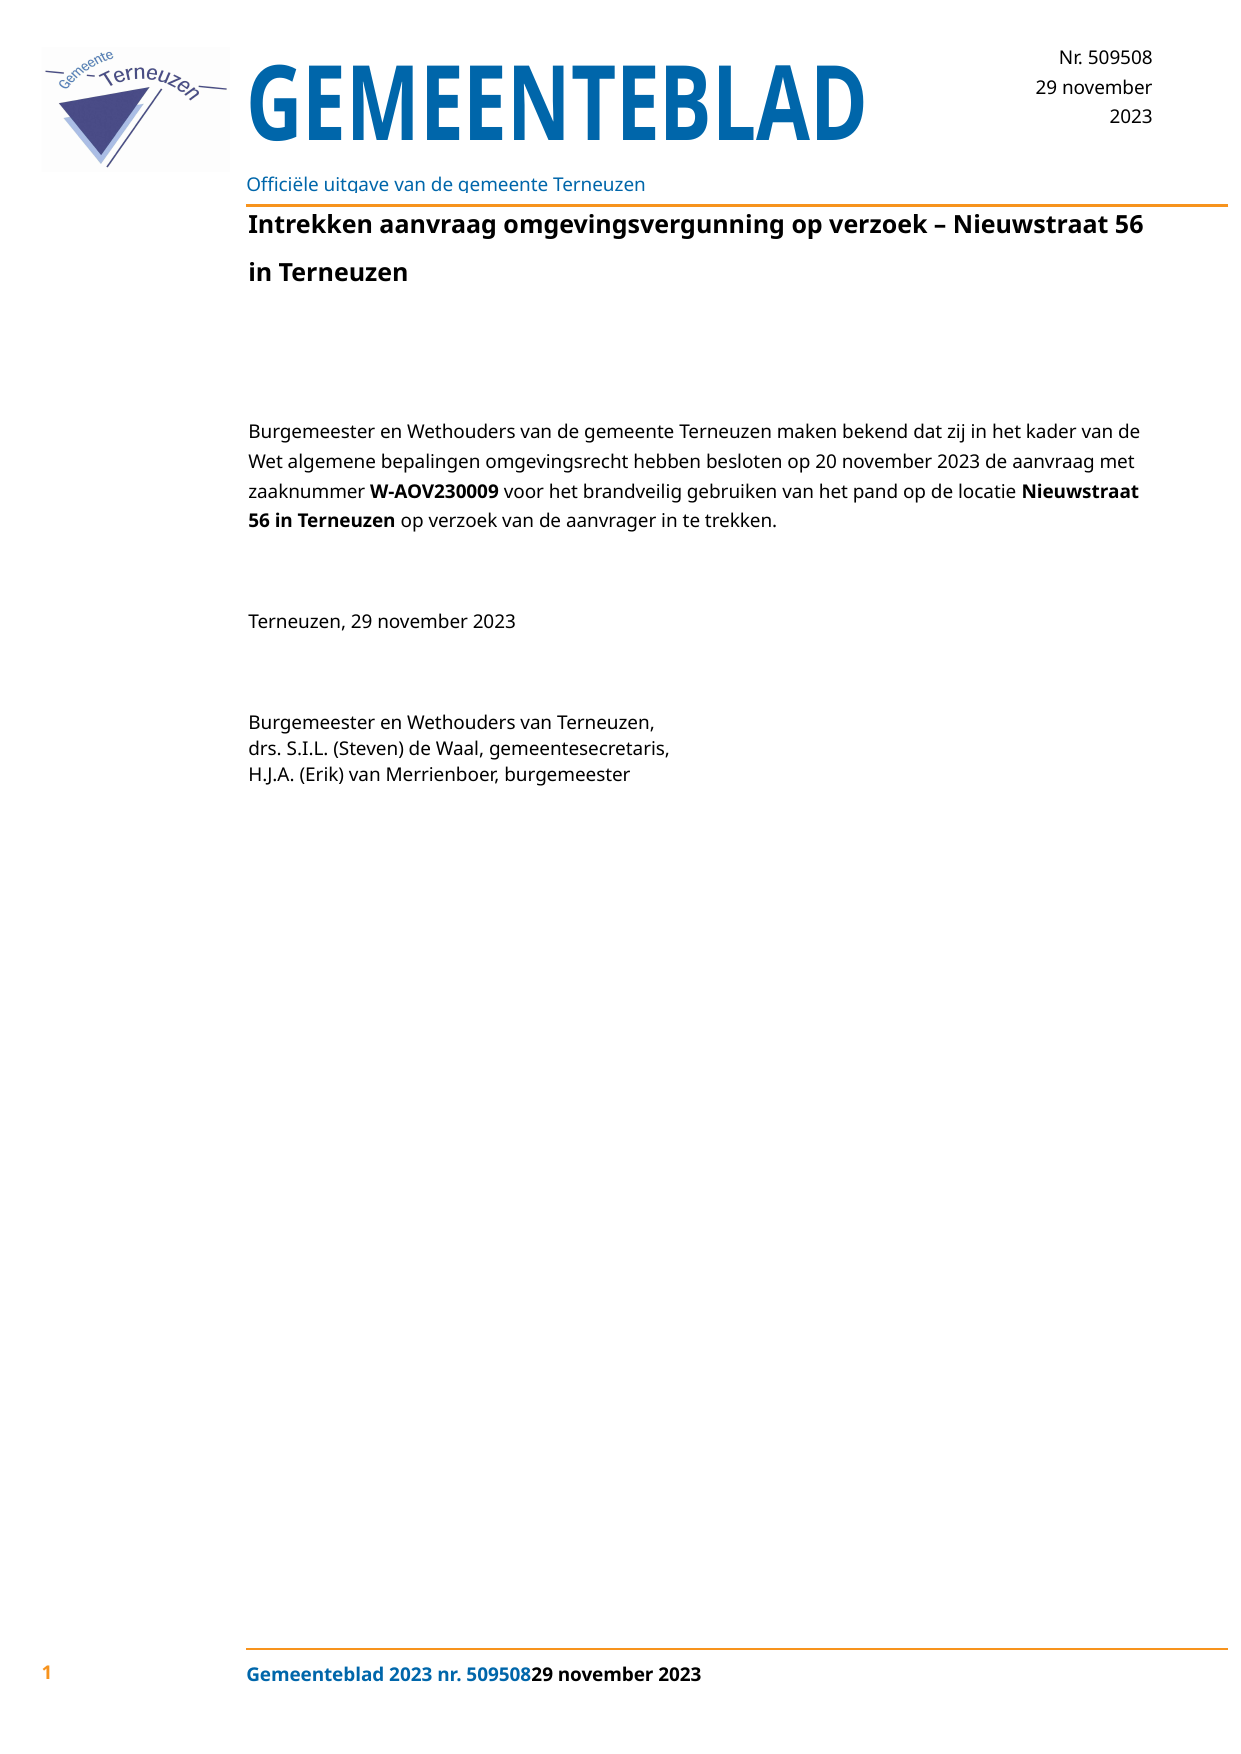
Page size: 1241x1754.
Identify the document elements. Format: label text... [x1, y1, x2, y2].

picture [41, 47, 231, 172]
table_cell [700, 735, 1152, 761]
text Terneuzen, 29 november 2023 [248, 608, 1152, 634]
table_cell drs. S.I.L. (Steven) de Waal, gemeentesecretaris, [248, 735, 700, 761]
table_cell [700, 786, 1152, 812]
text Burgemeester en Wethouders van de gemeente Terneuzen maken bekend dat zij in het kader van de Wet algemene bepalingen omgevingsrecht hebben besloten op 20 november 2023 de aanvraag met zaaknummer W-AOV230009 voor het brandveilig gebruiken van het pand op de locatie Nieuwstraat 56 in Terneuzen op verzoek van de aanvrager in te trekken. [248, 419, 1152, 533]
text Intrekken aanvraag omgevingsvergunning op verzoek – Nieuwstraat 56 in Terneuzen [248, 207, 1152, 288]
table_cell [248, 786, 700, 812]
table_cell H.J.A. (Erik) van Merrienboer, burgemeester [248, 761, 1152, 786]
table_header Burgemeester en Wethouders van Terneuzen, [248, 709, 1152, 735]
